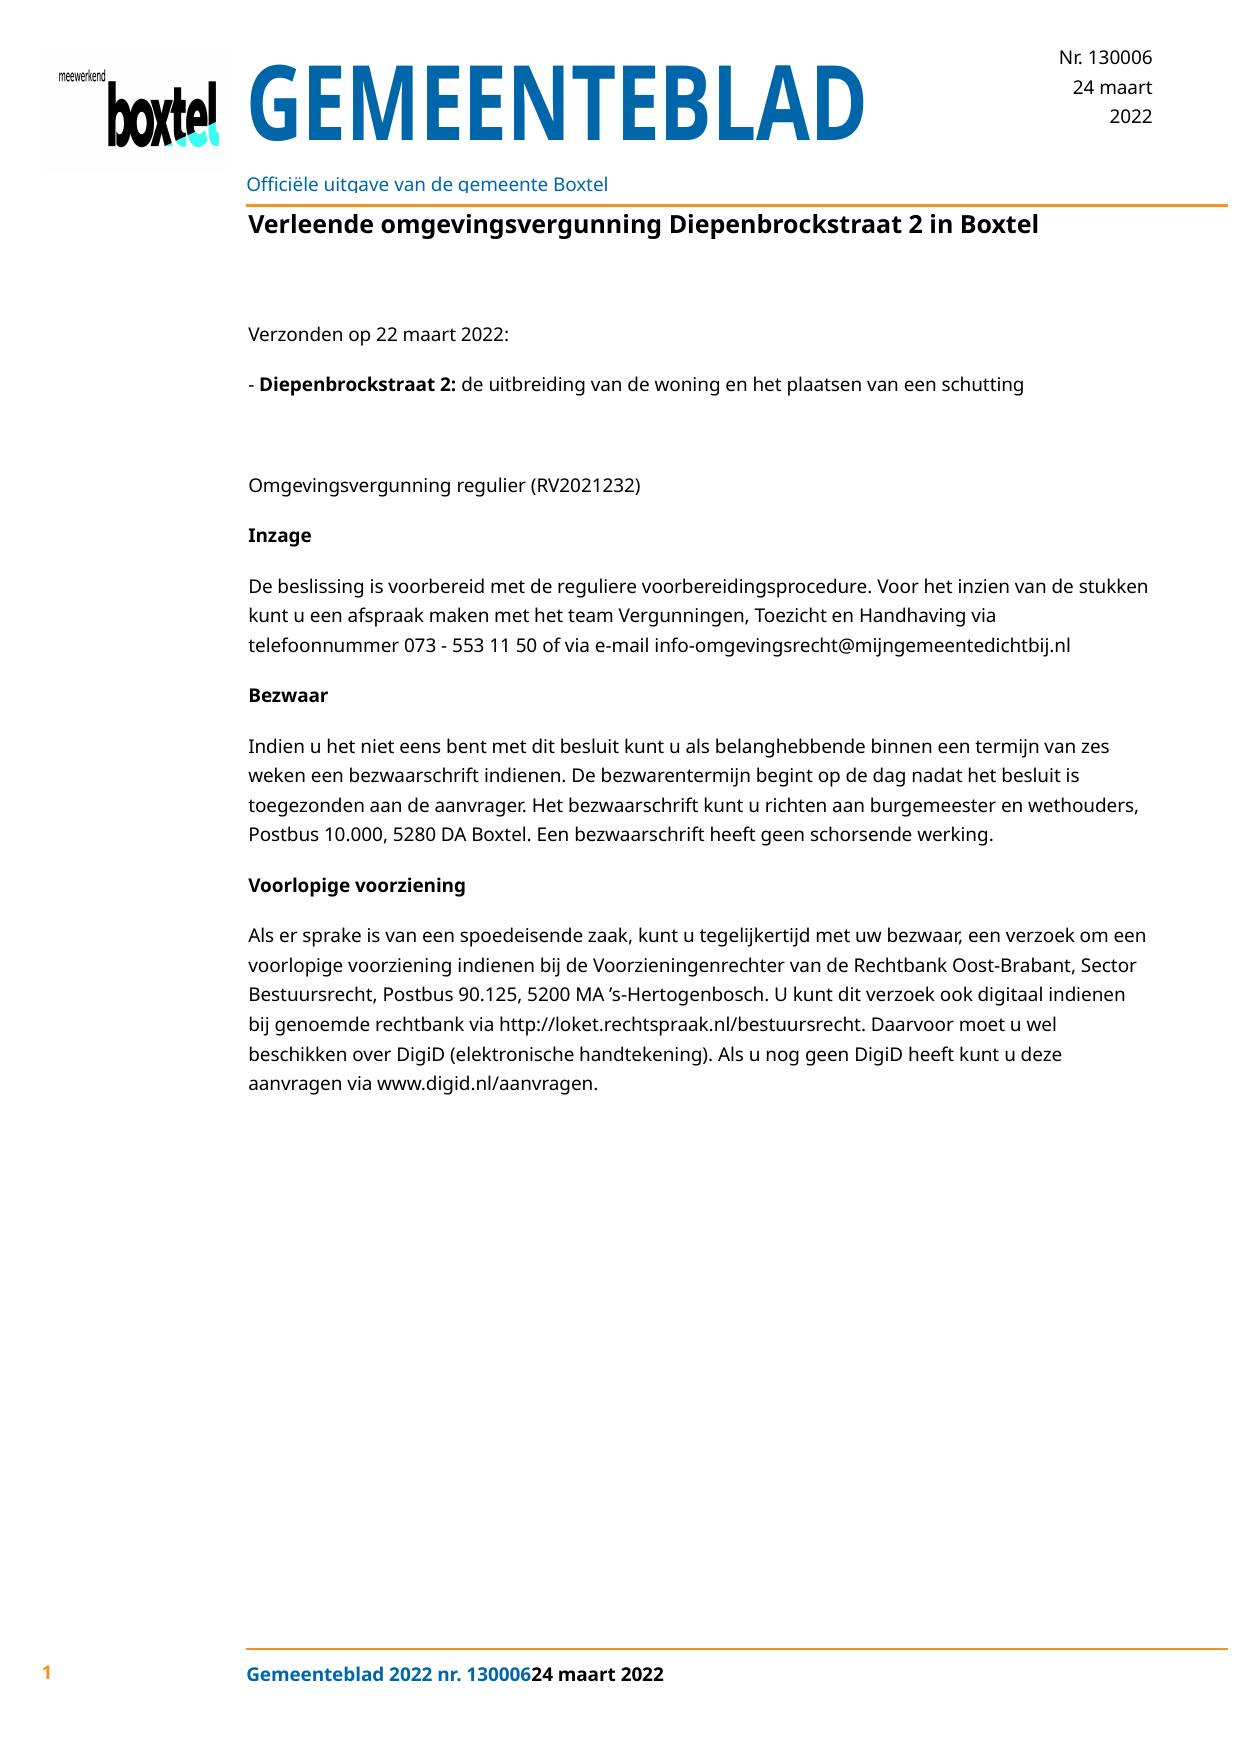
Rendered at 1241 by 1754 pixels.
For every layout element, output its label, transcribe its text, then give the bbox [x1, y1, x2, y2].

text Indien u het niet eens bent met dit besluit kunt u als belanghebbende binnen een termijn van zes weken een bezwaarschrift indienen. De bezwarentermijn begint op de dag nadat het besluit is toegezonden aan de aanvrager. Het bezwaarschrift kunt u richten aan burgemeester en wethouders, Postbus 10.000, 5280 DA Boxtel. Een bezwaarschrift heeft geen schorsende werking. [248, 733, 1152, 847]
text Verzonden op 22 maart 2022: [248, 321, 1152, 346]
text Verleende omgevingsvergunning Diepenbrockstraat 2 in Boxtel [248, 207, 1152, 241]
text Voorlopige voorziening [248, 872, 1152, 898]
text De beslissing is voorbereid met de reguliere voorbereidingsprocedure. Voor het inzien van de stukken kunt u een afspraak maken met het team Vergunningen, Toezicht en Handhaving via telefoonnummer 073 - 553 11 50 of via e-mail info-omgevingsrecht@mijngemeentedichtbij.nl [248, 573, 1152, 658]
text - Diepenbrockstraat 2: de uitbreiding van de woning en het plaatsen van een schutting [248, 371, 1152, 397]
text Bezwaar [248, 682, 1152, 708]
picture [41, 47, 231, 172]
text Omgevingsvergunning regulier (RV2021232) [248, 472, 1152, 498]
text Inzage [248, 522, 1152, 548]
text Als er sprake is van een spoedeisende zaak, kunt u tegelijkertijd met uw bezwaar, een verzoek om een voorlopige voorziening indienen bij de Voorzieningenrechter van de Rechtbank Oost-Brabant, Sector Bestuursrecht, Postbus 90.125, 5200 MA ’s-Hertogenbosch. U kunt dit verzoek ook digitaal indienen bij genoemde rechtbank via http://loket.rechtspraak.nl/bestuursrecht. Daarvoor moet u wel beschikken over DigiD (elektronische handtekening). Als u nog geen DigiD heeft kunt u deze aanvragen via www.digid.nl/aanvragen. [248, 922, 1152, 1096]
